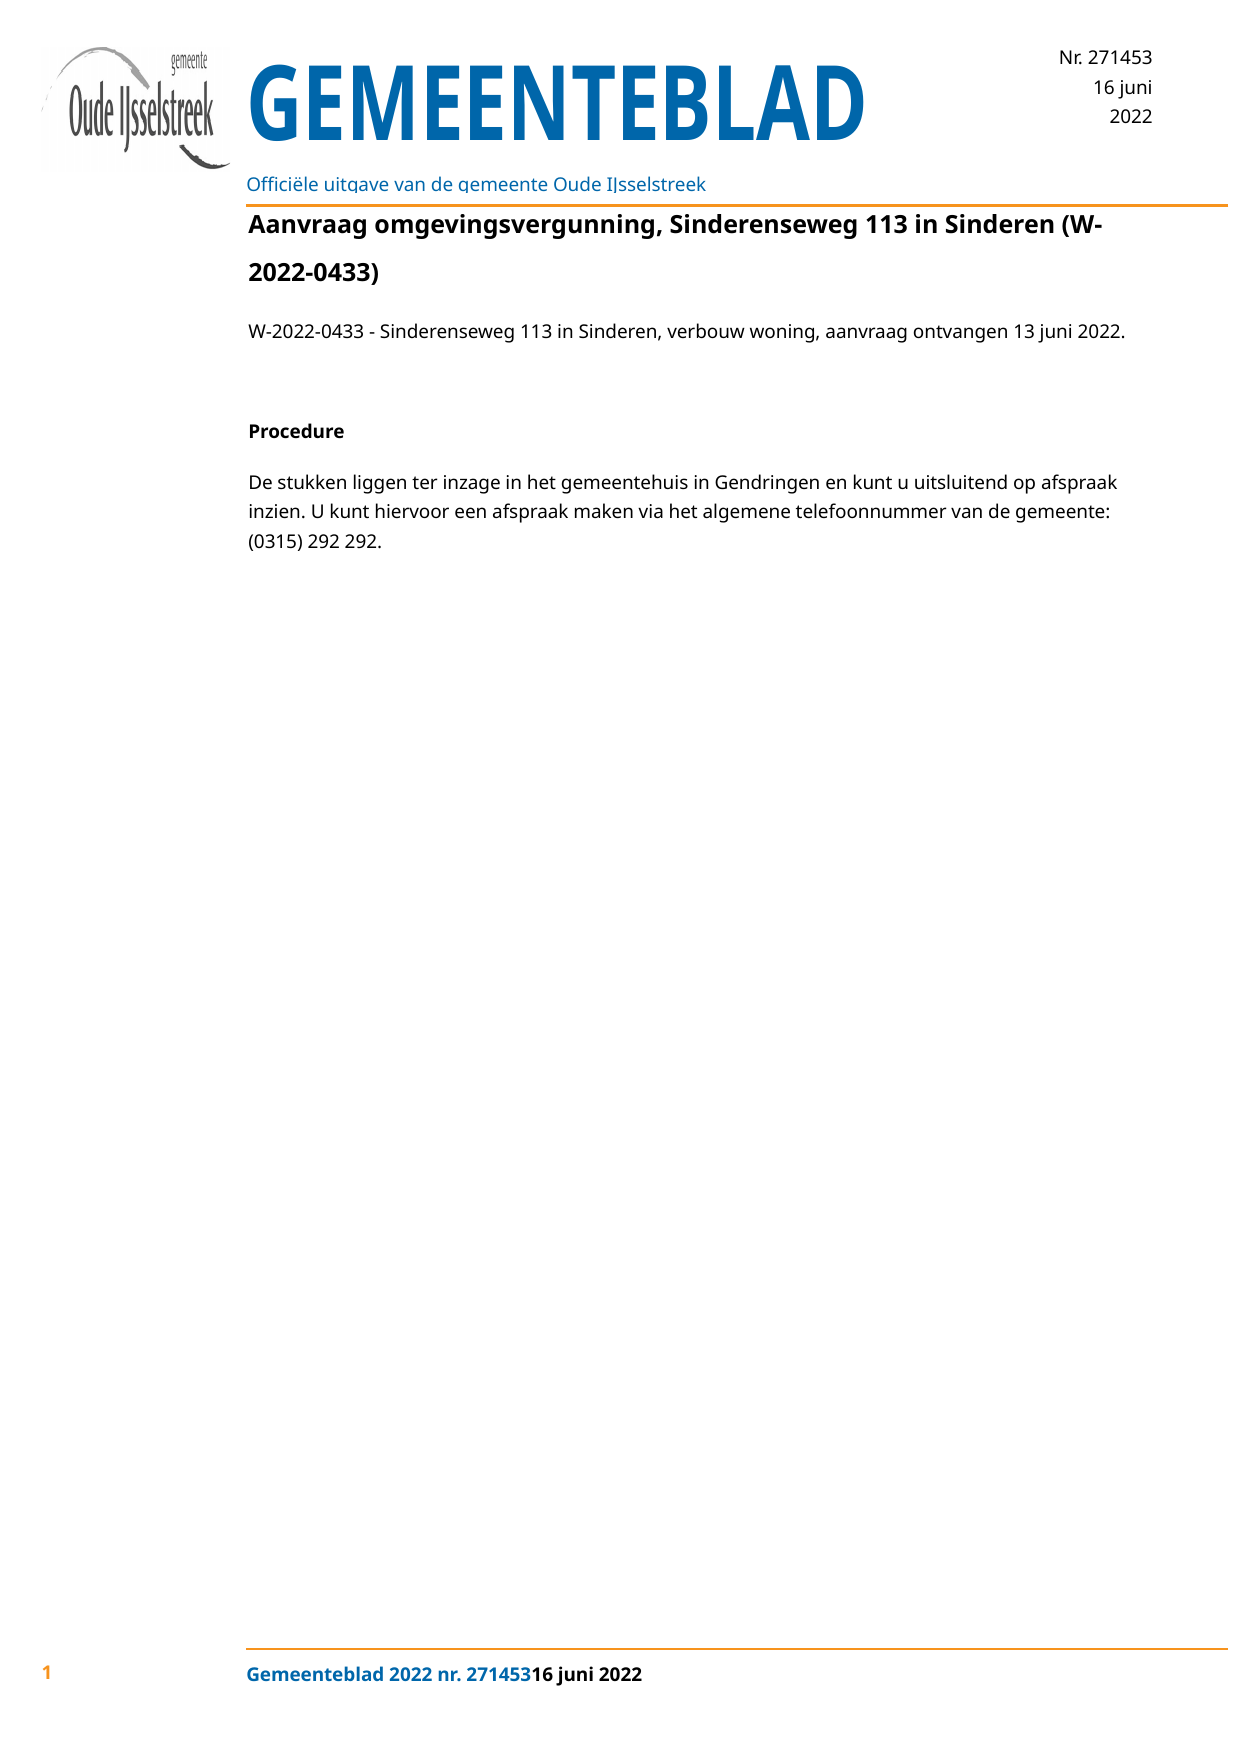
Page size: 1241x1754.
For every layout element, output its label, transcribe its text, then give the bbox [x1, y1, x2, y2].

text De stukken liggen ter inzage in het gemeentehuis in Gendringen en kunt u uitsluitend op afspraak inzien. U kunt hiervoor een afspraak maken via het algemene telefoonnummer van de gemeente: (0315) 292 292. [248, 469, 1152, 554]
text Procedure [248, 419, 1152, 444]
text Aanvraag omgevingsvergunning, Sinderenseweg 113 in Sinderen (W-2022-0433) [248, 207, 1152, 288]
text W-2022-0433 - Sinderenseweg 113 in Sinderen, verbouw woning, aanvraag ontvangen 13 juni 2022. [248, 318, 1152, 344]
picture [41, 47, 231, 172]
